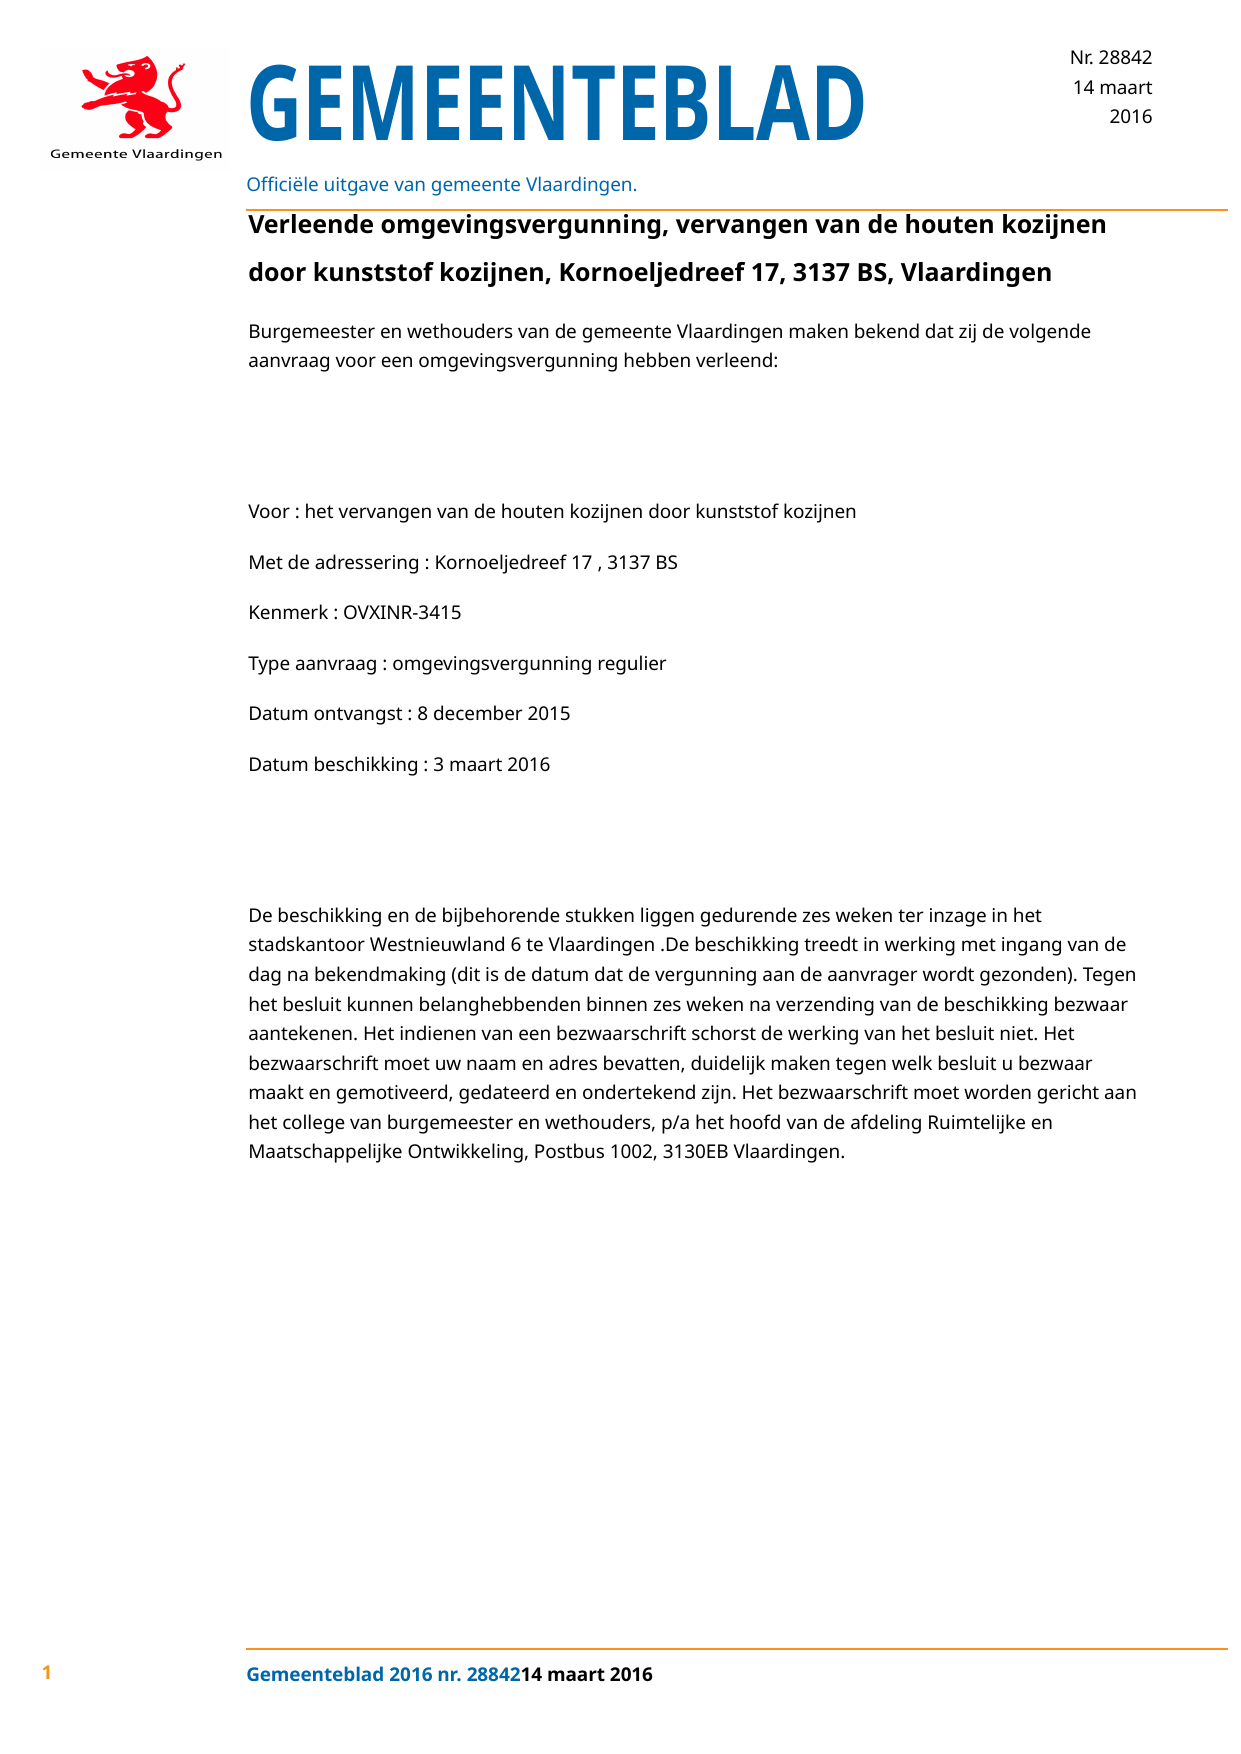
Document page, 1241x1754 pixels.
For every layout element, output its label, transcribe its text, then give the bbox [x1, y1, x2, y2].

text Voor : het vervangen van de houten kozijnen door kunststof kozijnen [248, 499, 1152, 524]
text Verleende omgevingsvergunning, vervangen van de houten kozijnen door kunststof kozijnen, Kornoeljedreef 17, 3137 BS, Vlaardingen [248, 211, 1152, 288]
text Type aanvraag : omgevingsvergunning regulier [248, 650, 1152, 676]
text Met de adressering : Kornoeljedreef 17 , 3137 BS [248, 549, 1152, 575]
text Datum beschikking : 3 maart 2016 [248, 751, 1152, 777]
text Burgemeester en wethouders van de gemeente Vlaardingen maken bekend dat zij de volgende aanvraag voor een omgevingsvergunning hebben verleend: [248, 318, 1152, 373]
text Datum ontvangst : 8 december 2015 [248, 700, 1152, 726]
text De beschikking en de bijbehorende stukken liggen gedurende zes weken ter inzage in het stadskantoor Westnieuwland 6 te Vlaardingen .De beschikking treedt in werking met ingang van de dag na bekendmaking (dit is de datum dat de vergunning aan de aanvrager wordt gezonden). Tegen het besluit kunnen belanghebbenden binnen zes weken na verzending van de beschikking bezwaar aantekenen. Het indienen van een bezwaarschrift schorst de werking van het besluit niet. Het bezwaarschrift moet uw naam en adres bevatten, duidelijk maken tegen welk besluit u bezwaar maakt en gemotiveerd, gedateerd en ondertekend zijn. Het bezwaarschrift moet worden gericht aan het college van burgemeester en wethouders, p/a het hoofd van de afdeling Ruimtelijke en Maatschappelijke Ontwikkeling, Postbus 1002, 3130EB Vlaardingen. [248, 902, 1152, 1164]
picture [41, 47, 231, 172]
text Kenmerk : OVXINR-3415 [248, 599, 1152, 625]
